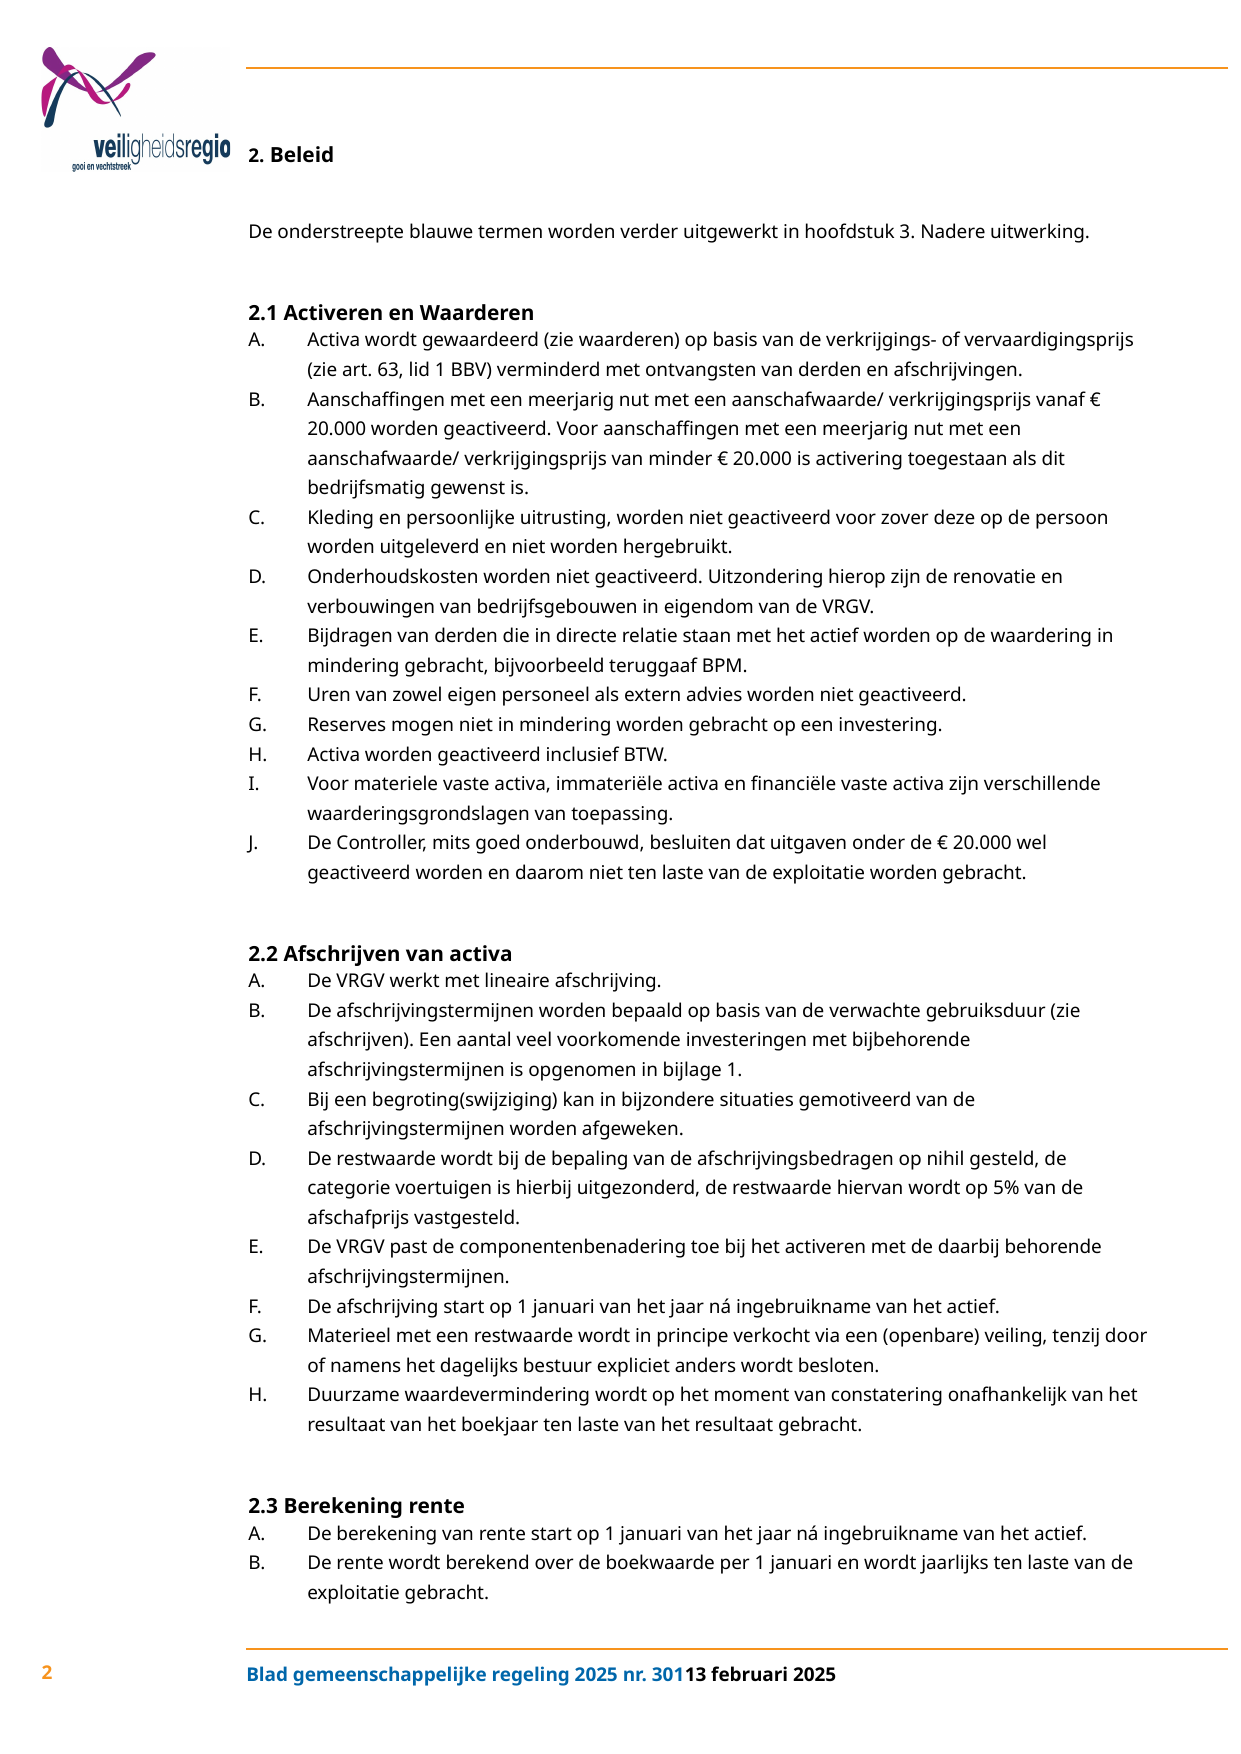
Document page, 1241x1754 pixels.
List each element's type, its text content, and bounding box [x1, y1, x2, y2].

list De VRGV werkt met lineaire afschrijving. [248, 967, 1152, 993]
list Aanschaffingen met een meerjarig nut met een aanschafwaarde/ verkrijgingsprijs vanaf € 20.000 worden geactiveerd. Voor aanschaffingen met een meerjarig nut met een aanschafwaarde/ verkrijgingsprijs van minder € 20.000 is activering toegestaan als dit bedrijfsmatig gewenst is. [248, 386, 1152, 500]
list De restwaarde wordt bij de bepaling van de afschrijvingsbedragen op nihil gesteld, de categorie voertuigen is hierbij uitgezonderd, de restwaarde hiervan wordt op 5% van de afschafprijs vastgesteld. [248, 1145, 1152, 1230]
list Onderhoudskosten worden niet geactiveerd. Uitzondering hierop zijn de renovatie en verbouwingen van bedrijfsgebouwen in eigendom van de VRGV. [248, 563, 1152, 618]
list De berekening van rente start op 1 januari van het jaar ná ingebruikname van het actief. [248, 1520, 1152, 1545]
list Bij een begroting(swijziging) kan in bijzondere situaties gemotiveerd van de afschrijvingstermijnen worden afgeweken. [248, 1086, 1152, 1141]
list Kleding en persoonlijke uitrusting, worden niet geactiveerd voor zover deze op de persoon worden uitgeleverd en niet worden hergebruikt. [248, 504, 1152, 559]
list Materieel met een restwaarde wordt in principe verkocht via een (openbare) veiling, tenzij door of namens het dagelijks bestuur expliciet anders wordt besloten. [248, 1322, 1152, 1378]
list Uren van zowel eigen personeel als extern advies worden niet geactiveerd. [248, 682, 1152, 707]
list Reserves mogen niet in mindering worden gebracht op een investering. [248, 711, 1152, 737]
text 2.2 Afschrijven van activa [248, 939, 1152, 967]
text 2.3 Berekening rente [248, 1491, 1152, 1520]
list Duurzame waardevermindering wordt op het moment van constatering onafhankelijk van het resultaat van het boekjaar ten laste van het resultaat gebracht. [248, 1382, 1152, 1437]
text 2. Beleid [248, 140, 1152, 169]
list De Controller, mits goed onderbouwd, besluiten dat uitgaven onder de € 20.000 wel geactiveerd worden en daarom niet ten laste van de exploitatie worden gebracht. [248, 829, 1152, 885]
text 2.1 Activeren en Waarderen [248, 298, 1152, 327]
list De afschrijving start op 1 januari van het jaar ná ingebruikname van het actief. [248, 1293, 1152, 1319]
list Voor materiele vaste activa, immateriële activa en financiële vaste activa zijn verschillende waarderingsgrondslagen van toepassing. [248, 770, 1152, 826]
list De rente wordt berekend over de boekwaarde per 1 januari en wordt jaarlijks ten laste van de exploitatie gebracht. [248, 1549, 1152, 1604]
list De VRGV past de componentenbenadering toe bij het activeren met de daarbij behorende afschrijvingstermijnen. [248, 1234, 1152, 1289]
list Bijdragen van derden die in directe relatie staan met het actief worden op de waardering in mindering gebracht, bijvoorbeeld teruggaaf BPM. [248, 622, 1152, 678]
picture [41, 47, 231, 172]
list Activa worden geactiveerd inclusief BTW. [248, 741, 1152, 766]
list De afschrijvingstermijnen worden bepaald op basis van de verwachte gebruiksduur (zie afschrijven). Een aantal veel voorkomende investeringen met bijbehorende afschrijvingstermijnen is opgenomen in bijlage 1. [248, 997, 1152, 1082]
list Activa wordt gewaardeerd (zie waarderen) op basis van de verkrijgings- of vervaardigingsprijs (zie art. 63, lid 1 BBV) verminderd met ontvangsten van derden en afschrijvingen. [248, 327, 1152, 382]
text De onderstreepte blauwe termen worden verder uitgewerkt in hoofdstuk 3. Nadere uitwerking. [248, 218, 1152, 244]
